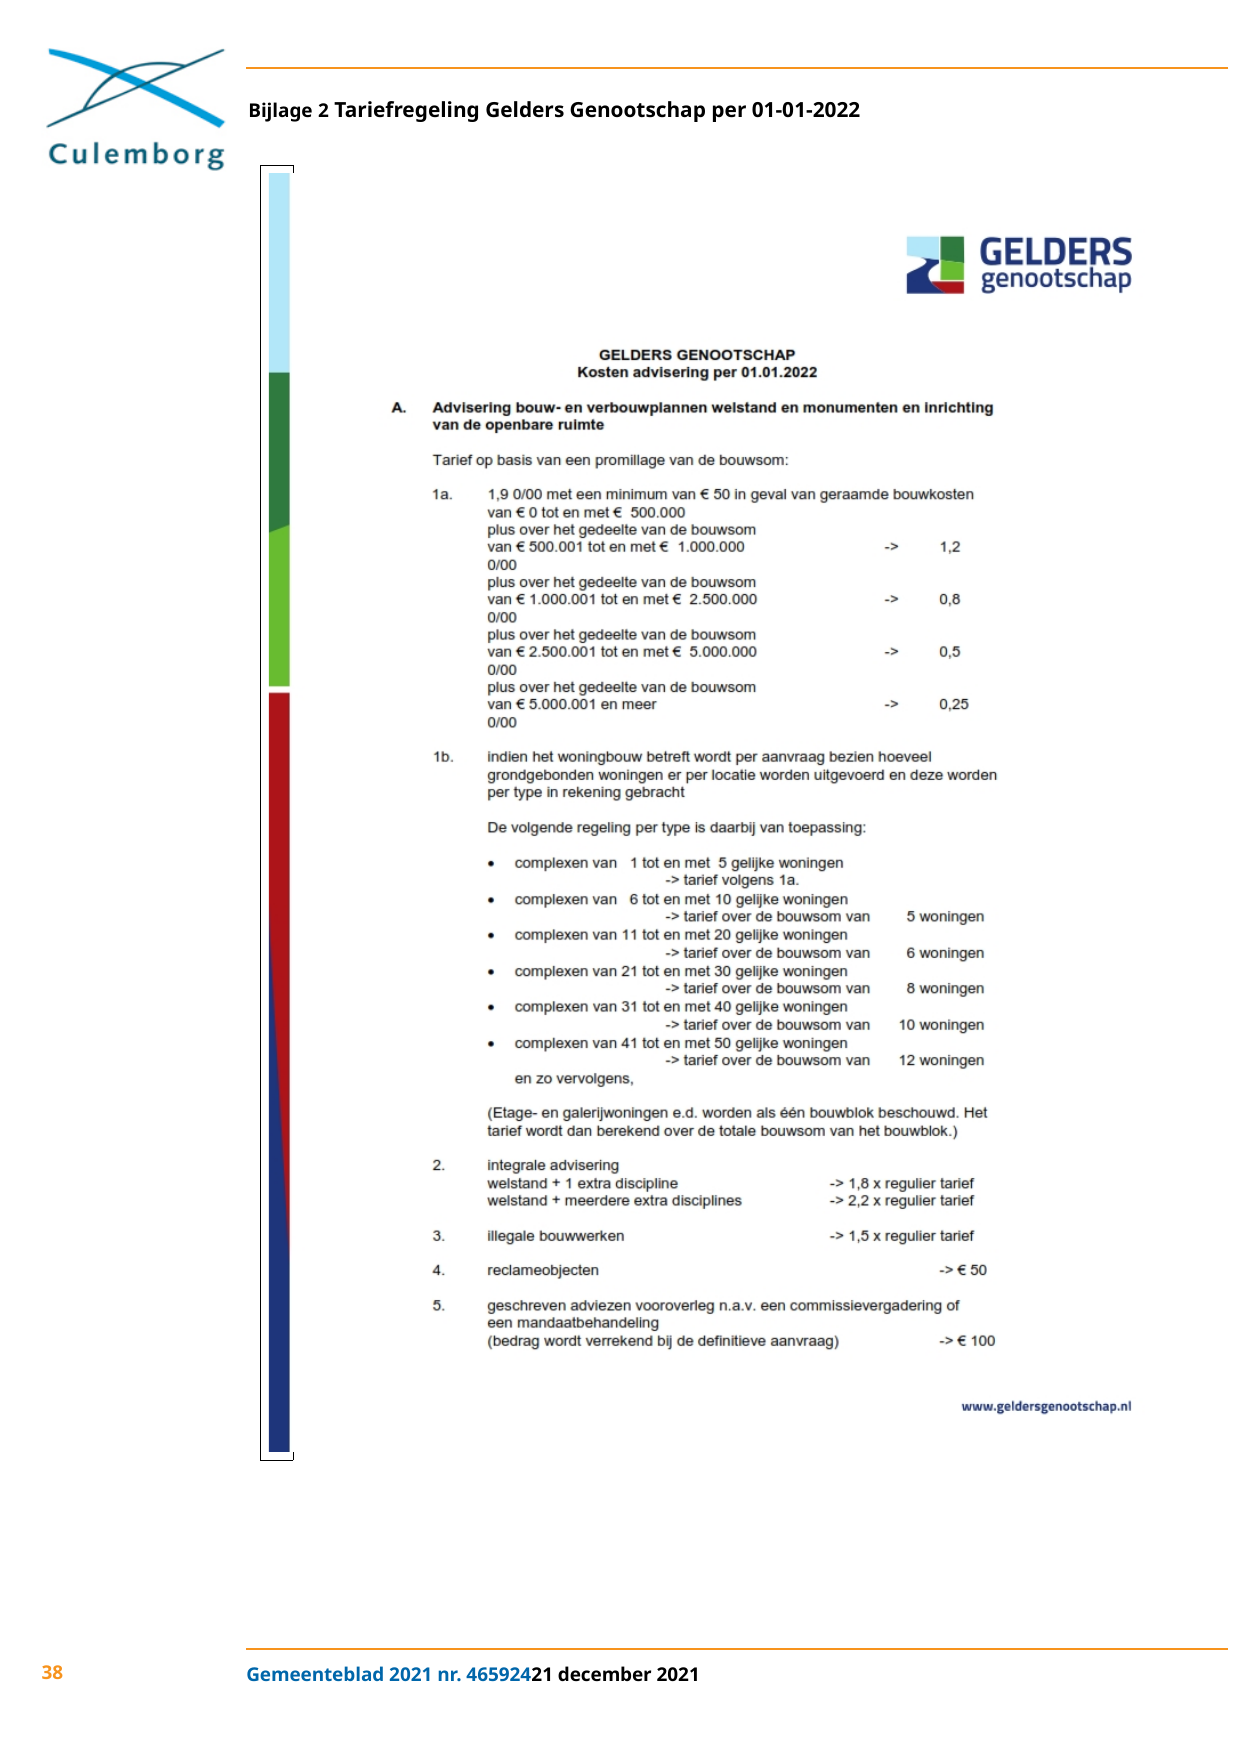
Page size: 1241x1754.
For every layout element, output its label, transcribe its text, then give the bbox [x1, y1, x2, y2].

text Bijlage 2 Tariefregeling Gelders Genootschap per 01-01-2022 [248, 95, 1152, 123]
picture [41, 47, 231, 172]
picture [268, 173, 1173, 1452]
